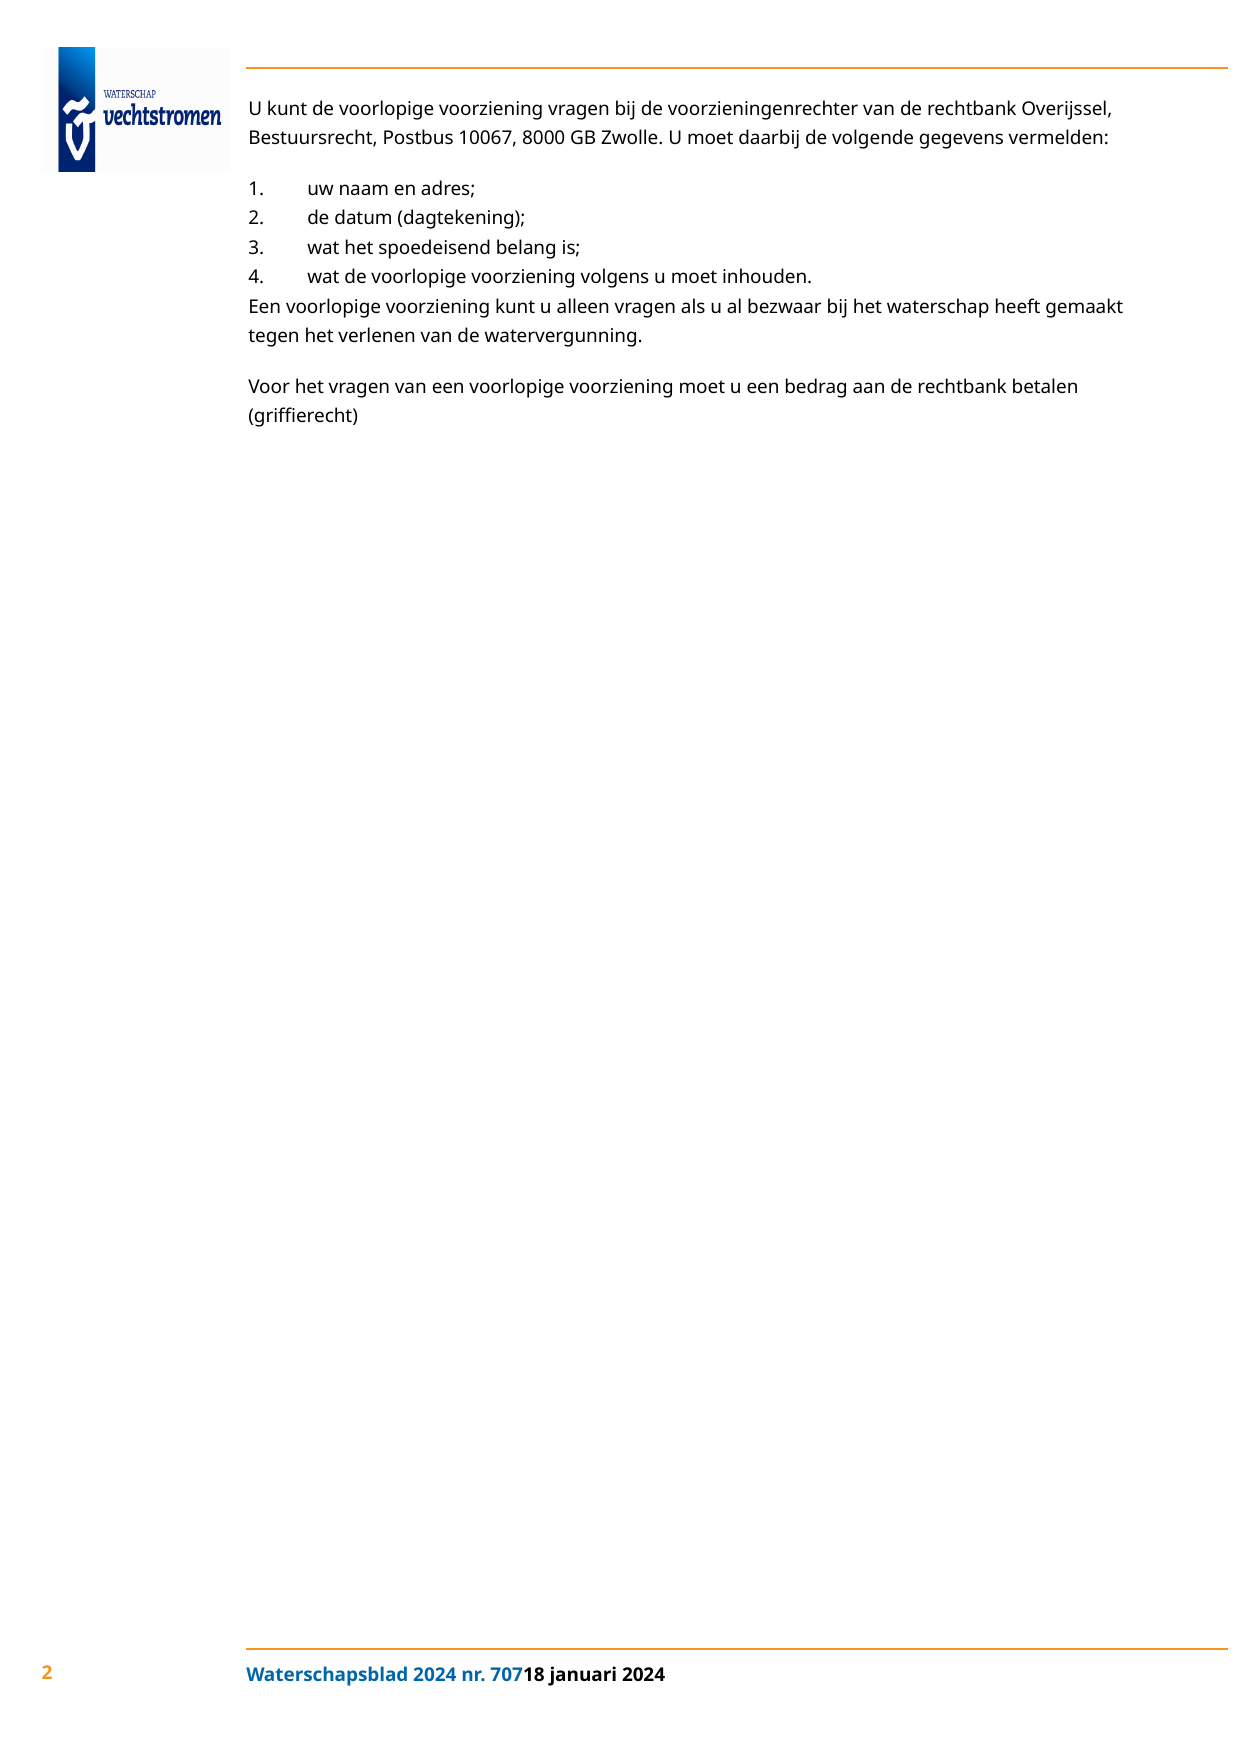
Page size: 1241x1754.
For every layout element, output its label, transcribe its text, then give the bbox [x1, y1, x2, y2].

list uw naam en adres; [248, 175, 1152, 201]
picture [41, 47, 231, 172]
list wat de voorlopige voorziening volgens u moet inhouden. [248, 263, 1152, 289]
text Voor het vragen van een voorlopige voorziening moet u een bedrag aan de rechtbank betalen (griffierecht) [248, 373, 1152, 428]
text Een voorlopige voorziening kunt u alleen vragen als u al bezwaar bij het waterschap heeft gemaakt tegen het verlenen van de watervergunning. [248, 293, 1152, 348]
text U kunt de voorlopige voorziening vragen bij de voorzieningenrechter van de rechtbank Overijssel, Bestuursrecht, Postbus 10067, 8000 GB Zwolle. U moet daarbij de volgende gegevens vermelden: [248, 95, 1152, 150]
list wat het spoedeisend belang is; [248, 234, 1152, 260]
list de datum (dagtekening); [248, 204, 1152, 230]
